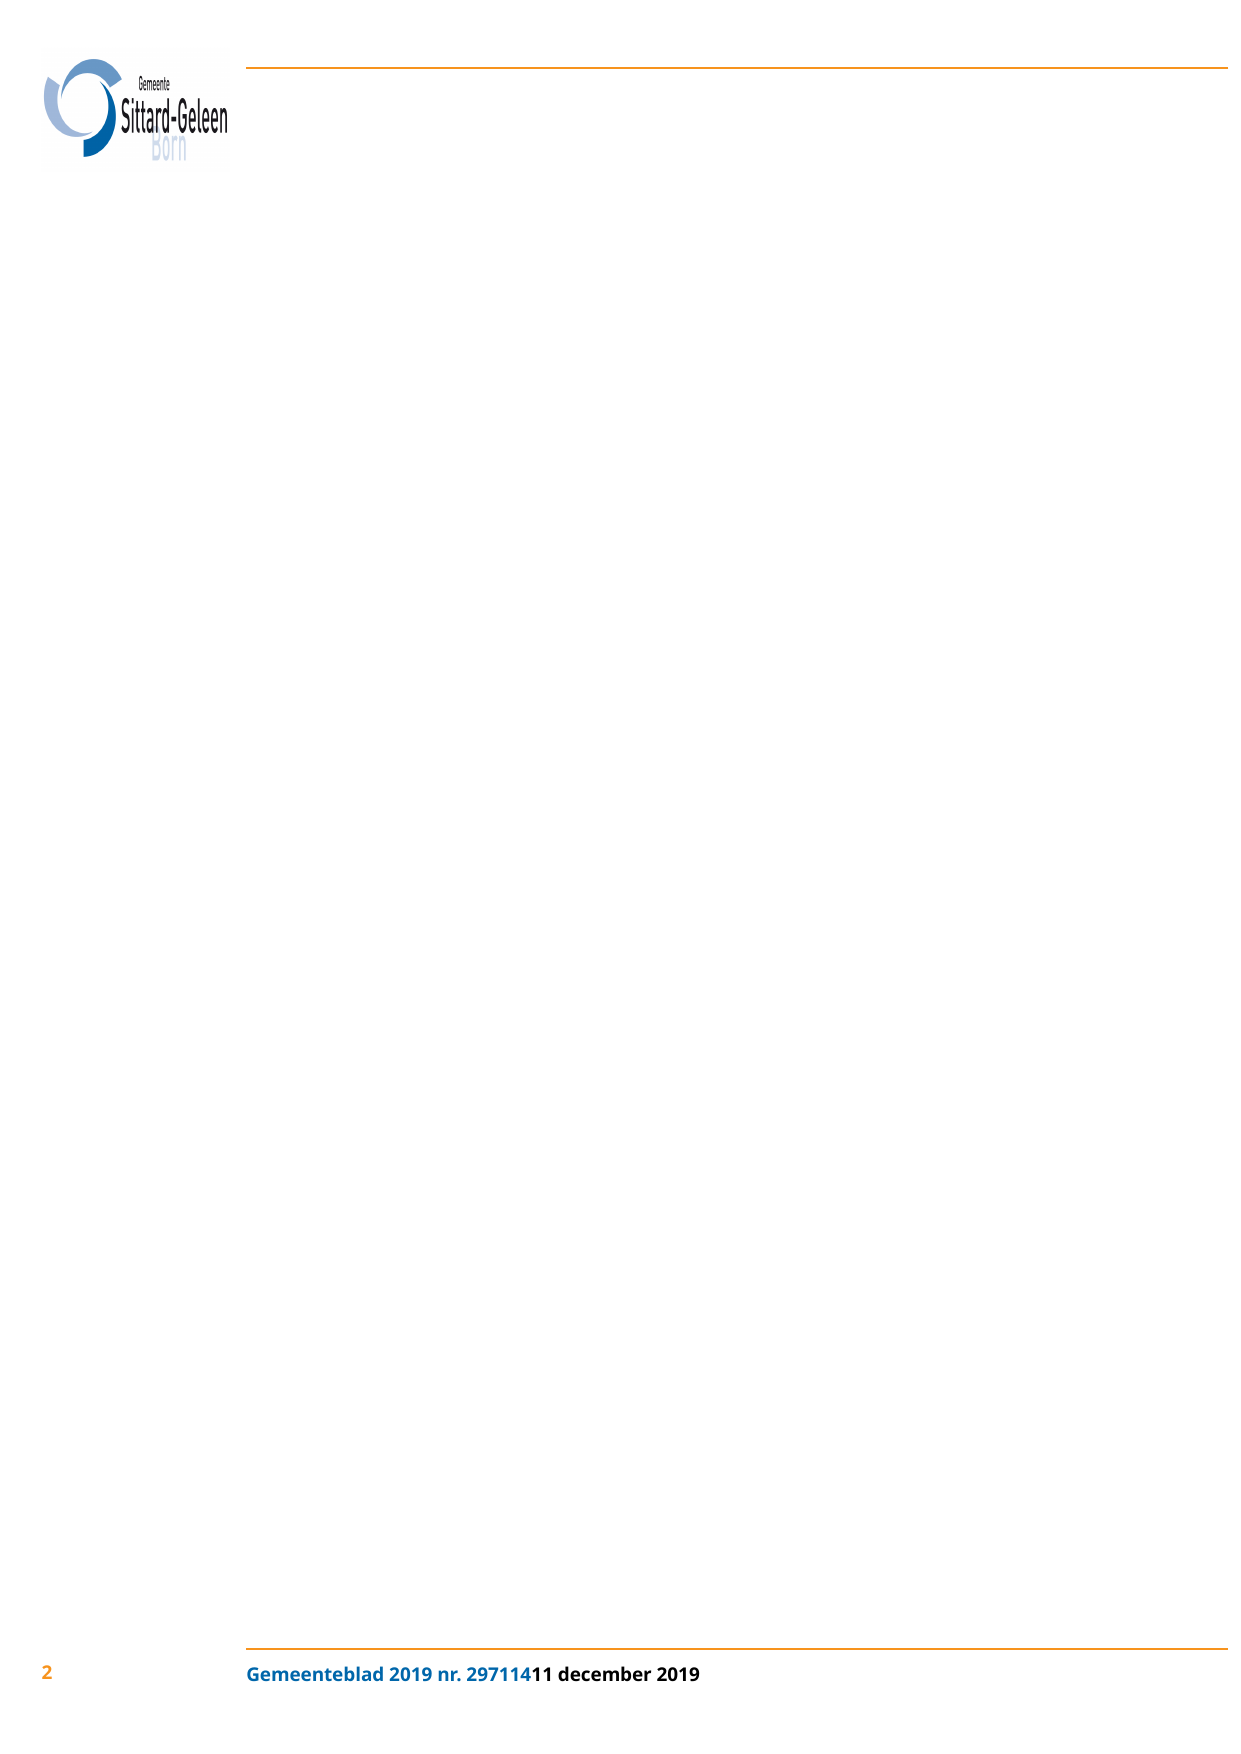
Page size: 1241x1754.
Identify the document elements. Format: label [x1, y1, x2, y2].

picture [41, 47, 231, 172]
